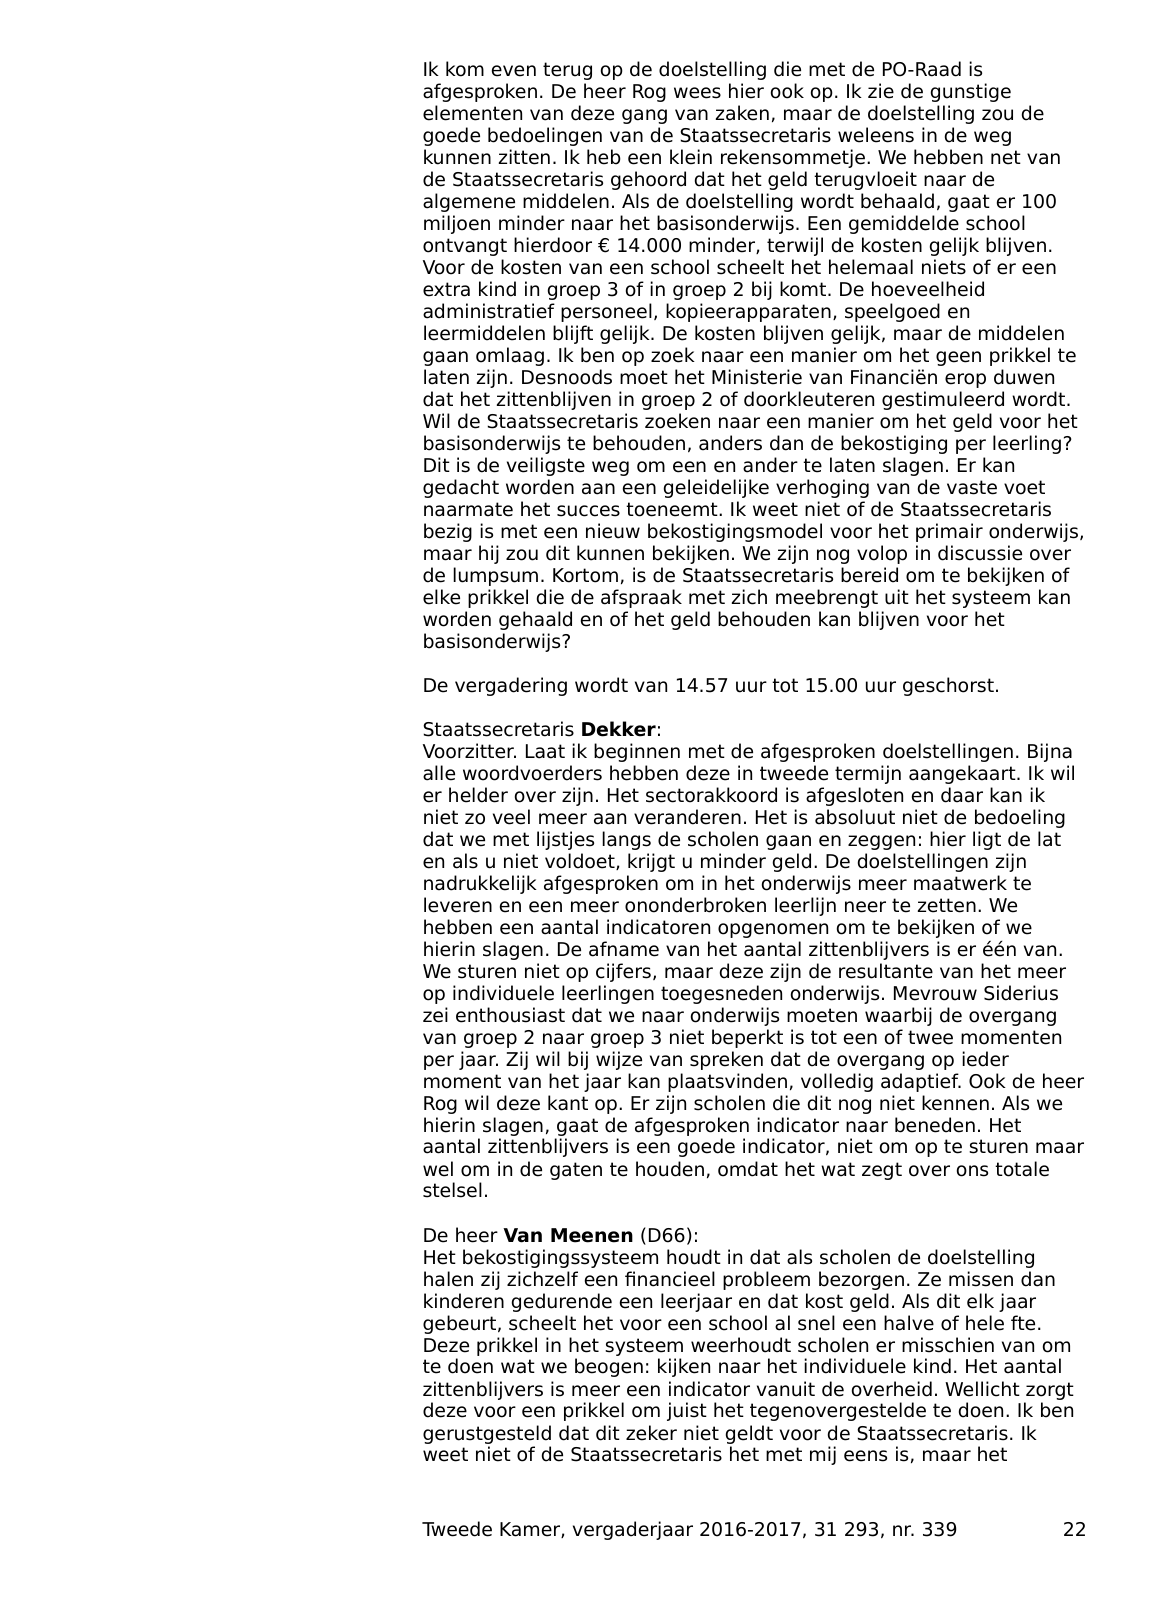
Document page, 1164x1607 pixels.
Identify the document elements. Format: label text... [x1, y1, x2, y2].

text Het bekostigingssysteem houdt in dat als scholen de doelstelling halen zij zichzelf een financieel probleem bezorgen. Ze missen dan kinderen gedurende een leerjaar en dat kost geld. Als dit elk jaar gebeurt, scheelt het voor een school al snel een halve of hele fte. Deze prikkel in het systeem weerhoudt scholen er misschien van om te doen wat we beogen: kijken naar het individuele kind. Het aantal zittenblijvers is meer een indicator vanuit de overheid. Wellicht zorgt deze voor een prikkel om juist het tegenovergestelde te doen. Ik ben gerustgesteld dat dit zeker niet geldt voor de Staatssecretaris. Ik weet niet of de Staatssecretaris het met mij eens is, maar het [422, 1247, 1087, 1466]
text Staatssecretaris Dekker: [422, 719, 1087, 741]
text Ik kom even terug op de doelstelling die met de PO-Raad is afgesproken. De heer Rog wees hier ook op. Ik zie de gunstige elementen van deze gang van zaken, maar de doelstelling zou de goede bedoelingen van de Staatssecretaris weleens in de weg kunnen zitten. Ik heb een klein rekensommetje. We hebben net van de Staatssecretaris gehoord dat het geld terugvloeit naar de algemene middelen. Als de doelstelling wordt behaald, gaat er 100 miljoen minder naar het basisonderwijs. Een gemiddelde school ontvangt hierdoor € 14.000 minder, terwijl de kosten gelijk blijven. Voor de kosten van een school scheelt het helemaal niets of er een extra kind in groep 3 of in groep 2 bij komt. De hoeveelheid administratief personeel, kopieerapparaten, speelgoed en leermiddelen blijft gelijk. De kosten blijven gelijk, maar de middelen gaan omlaag. Ik ben op zoek naar een manier om het geen prikkel te laten zijn. Desnoods moet het Ministerie van Financiën erop duwen dat het zittenblijven in groep 2 of doorkleuteren gestimuleerd wordt. Wil de Staatssecretaris zoeken naar een manier om het geld voor het basisonderwijs te behouden, anders dan de bekostiging per leerling? Dit is de veiligste weg om een en ander te laten slagen. Er kan gedacht worden aan een geleidelijke verhoging van de vaste voet naarmate het succes toeneemt. Ik weet niet of de Staatssecretaris bezig is met een nieuw bekostigingsmodel voor het primair onderwijs, maar hij zou dit kunnen bekijken. We zijn nog volop in discussie over de lumpsum. Kortom, is de Staatssecretaris bereid om te bekijken of elke prikkel die de afspraak met zich meebrengt uit het systeem kan worden gehaald en of het geld behouden kan blijven voor het basisonderwijs? [422, 59, 1087, 652]
text De vergadering wordt van 14.57 uur tot 15.00 uur geschorst. [422, 675, 1087, 697]
text De heer Van Meenen (D66): [422, 1224, 1087, 1247]
text Voorzitter. Laat ik beginnen met de afgesproken doelstellingen. Bijna alle woordvoerders hebben deze in tweede termijn aangekaart. Ik wil er helder over zijn. Het sectorakkoord is afgesloten en daar kan ik niet zo veel meer aan veranderen. Het is absoluut niet de bedoeling dat we met lijstjes langs de scholen gaan en zeggen: hier ligt de lat en als u niet voldoet, krijgt u minder geld. De doelstellingen zijn nadrukkelijk afgesproken om in het onderwijs meer maatwerk te leveren en een meer ononderbroken leerlijn neer te zetten. We hebben een aantal indicatoren opgenomen om te bekijken of we hierin slagen. De afname van het aantal zittenblijvers is er één van. We sturen niet op cijfers, maar deze zijn de resultante van het meer op individuele leerlingen toegesneden onderwijs. Mevrouw Siderius zei enthousiast dat we naar onderwijs moeten waarbij de overgang van groep 2 naar groep 3 niet beperkt is tot een of twee momenten per jaar. Zij wil bij wijze van spreken dat de overgang op ieder moment van het jaar kan plaatsvinden, volledig adaptief. Ook de heer Rog wil deze kant op. Er zijn scholen die dit nog niet kennen. Als we hierin slagen, gaat de afgesproken indicator naar beneden. Het aantal zittenblijvers is een goede indicator, niet om op te sturen maar wel om in de gaten te houden, omdat het wat zegt over ons totale stelsel. [422, 741, 1087, 1202]
